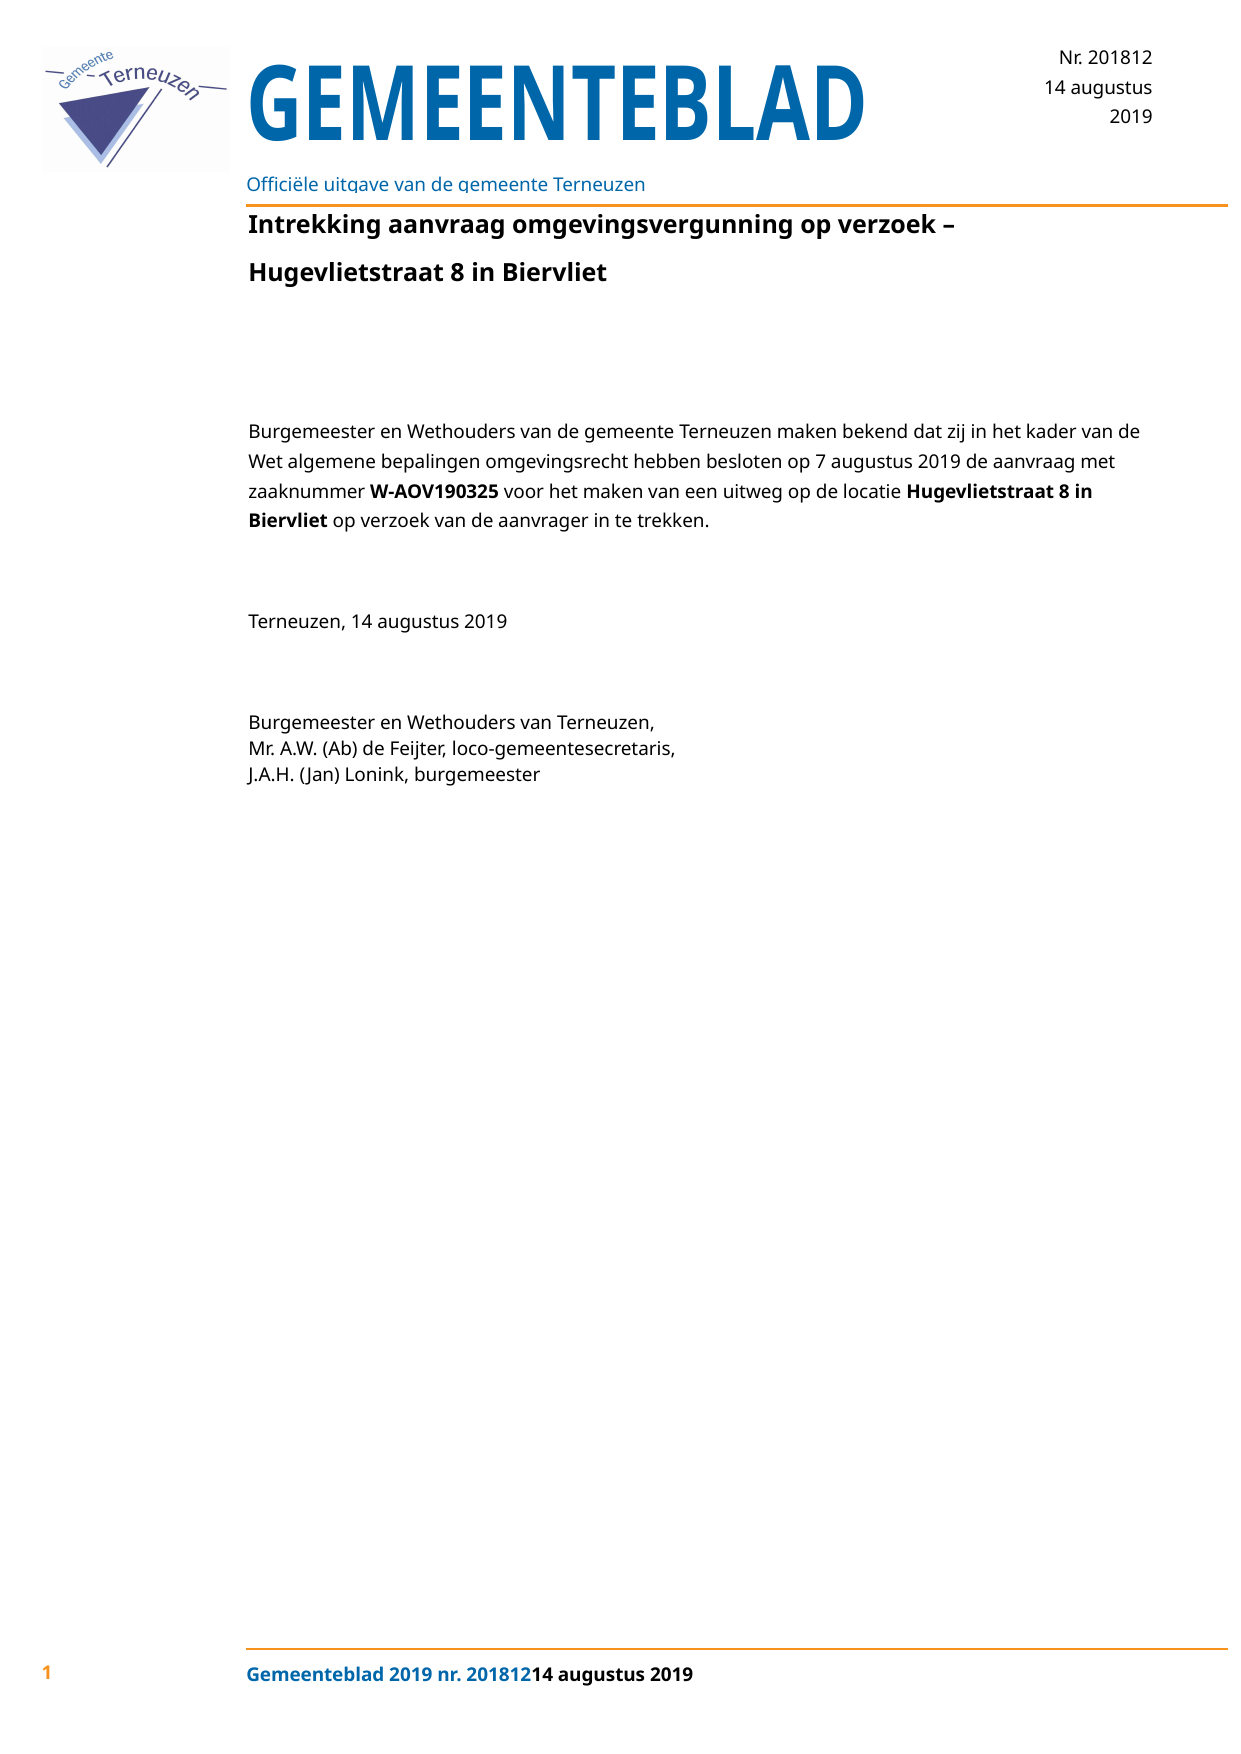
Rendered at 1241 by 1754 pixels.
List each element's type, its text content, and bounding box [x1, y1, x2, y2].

table_header Burgemeester en Wethouders van Terneuzen, [248, 709, 1152, 735]
table_cell [248, 786, 700, 812]
picture [41, 47, 231, 172]
table_cell [700, 735, 1152, 761]
table_cell J.A.H. (Jan) Lonink, burgemeester [248, 761, 1152, 786]
text Burgemeester en Wethouders van de gemeente Terneuzen maken bekend dat zij in het kader van de Wet algemene bepalingen omgevingsrecht hebben besloten op 7 augustus 2019 de aanvraag met zaaknummer W-AOV190325 voor het maken van een uitweg op de locatie Hugevlietstraat 8 in Biervliet op verzoek van de aanvrager in te trekken. [248, 419, 1152, 533]
table_cell [700, 786, 1152, 812]
text Terneuzen, 14 augustus 2019 [248, 608, 1152, 634]
text Intrekking aanvraag omgevingsvergunning op verzoek – Hugevlietstraat 8 in Biervliet [248, 207, 1152, 288]
table_cell Mr. A.W. (Ab) de Feijter, loco-gemeentesecretaris, [248, 735, 700, 761]
